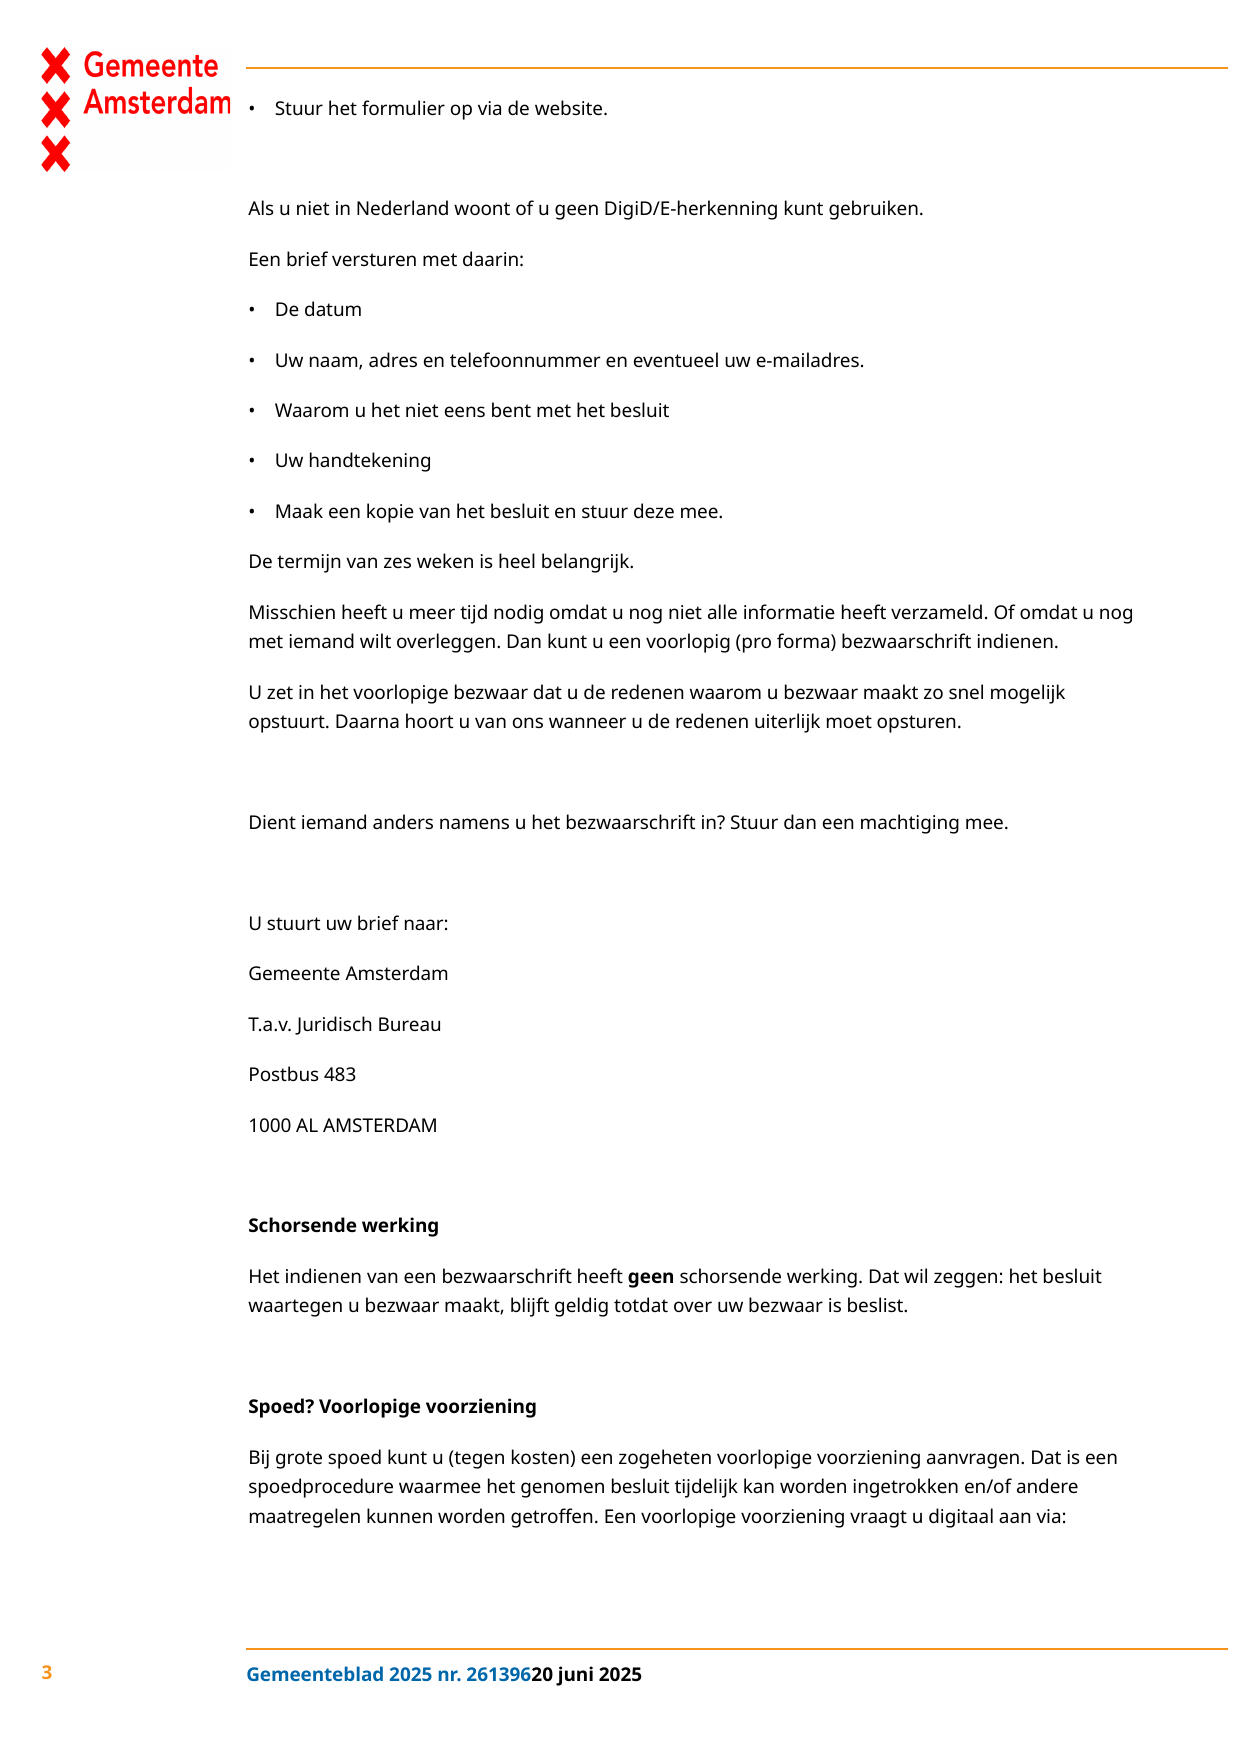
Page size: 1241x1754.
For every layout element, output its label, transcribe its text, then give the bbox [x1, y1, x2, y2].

text Postbus 483 [248, 1061, 1152, 1087]
text U stuurt uw brief naar: [248, 910, 1152, 936]
text Als u niet in Nederland woont of u geen DigiD/E-herkenning kunt gebruiken. [248, 196, 1152, 221]
picture [41, 47, 231, 172]
text Een brief versturen met daarin: [248, 246, 1152, 272]
text Misschien heeft u meer tijd nodig omdat u nog niet alle informatie heeft verzameld. Of omdat u nog met iemand wilt overleggen. Dan kunt u een voorlopig (pro forma) bezwaarschrift indienen. [248, 599, 1152, 654]
text Dient iemand anders namens u het bezwaarschrift in? Stuur dan een machtiging mee. [248, 809, 1152, 835]
text • Waarom u het niet eens bent met het besluit [248, 397, 1152, 423]
text • Maak een kopie van het besluit en stuur deze mee. [248, 498, 1152, 524]
text 1000 AL AMSTERDAM [248, 1112, 1152, 1138]
text Bij grote spoed kunt u (tegen kosten) een zogeheten voorlopige voorziening aanvragen. Dat is een spoedprocedure waarmee het genomen besluit tijdelijk kan worden ingetrokken en/of andere maatregelen kunnen worden getroffen. Een voorlopige voorziening vraagt u digitaal aan via: [248, 1444, 1152, 1529]
text • Stuur het formulier op via de website. [248, 95, 1152, 121]
text De termijn van zes weken is heel belangrijk. [248, 548, 1152, 574]
text U zet in het voorlopige bezwaar dat u de redenen waarom u bezwaar maakt zo snel mogelijk opstuurt. Daarna hoort u van ons wanneer u de redenen uiterlijk moet opsturen. [248, 679, 1152, 734]
text • De datum [248, 296, 1152, 322]
text Het indienen van een bezwaarschrift heeft geen schorsende werking. Dat wil zeggen: het besluit waartegen u bezwaar maakt, blijft geldig totdat over uw bezwaar is beslist. [248, 1263, 1152, 1318]
text • Uw naam, adres en telefoonnummer en eventueel uw e-mailadres. [248, 347, 1152, 373]
text T.a.v. Juridisch Bureau [248, 1011, 1152, 1037]
text Gemeente Amsterdam [248, 961, 1152, 986]
text • Uw handtekening [248, 448, 1152, 473]
text Spoed? Voorlopige voorziening [248, 1393, 1152, 1419]
text Schorsende werking [248, 1213, 1152, 1238]
